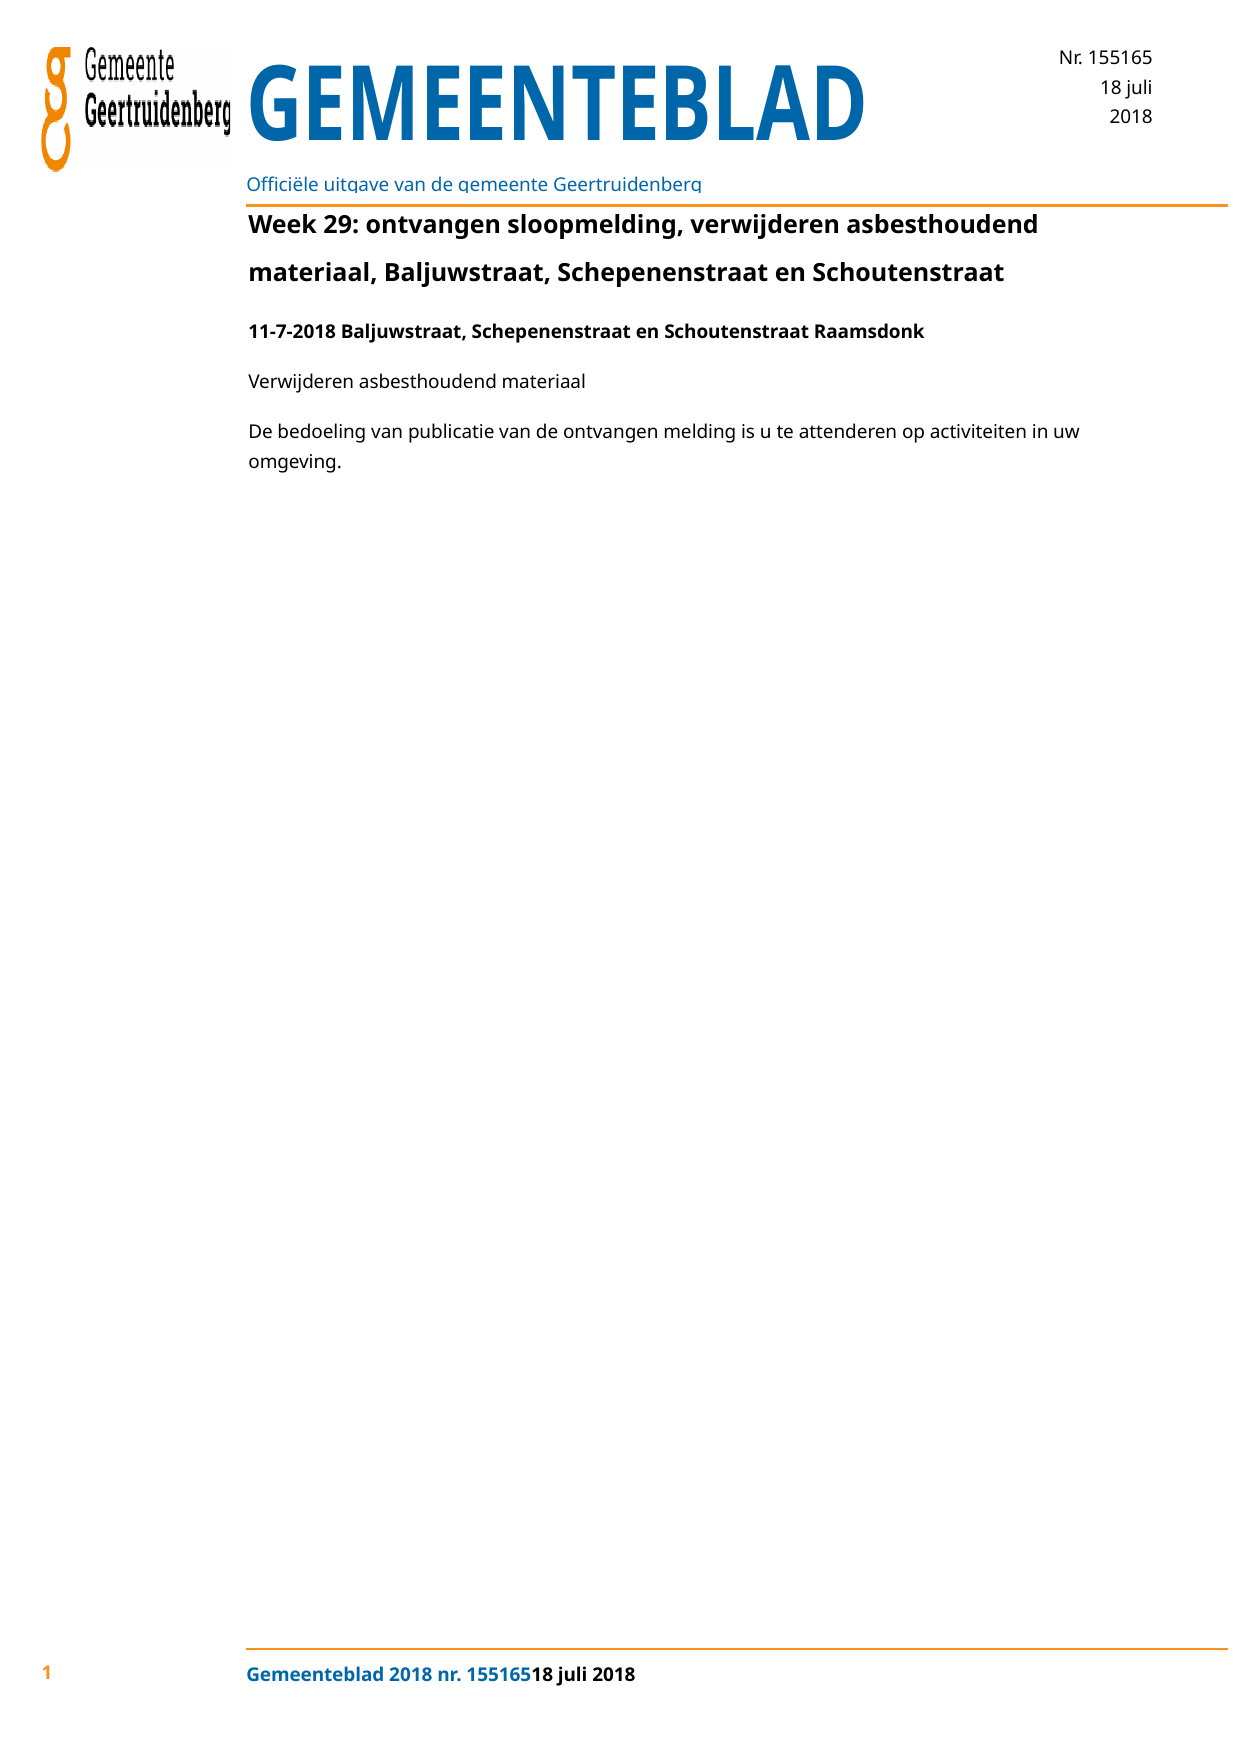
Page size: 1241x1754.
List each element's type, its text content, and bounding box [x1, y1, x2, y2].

text 11-7-2018 Baljuwstraat, Schepenenstraat en Schoutenstraat Raamsdonk [248, 318, 1152, 344]
text De bedoeling van publicatie van de ontvangen melding is u te attenderen op activiteiten in uw omgeving. [248, 419, 1152, 474]
text Week 29: ontvangen sloopmelding, verwijderen asbesthoudend materiaal, Baljuwstraat, Schepenenstraat en Schoutenstraat [248, 207, 1152, 288]
text Verwijderen asbesthoudend materiaal [248, 368, 1152, 394]
picture [41, 47, 231, 172]
